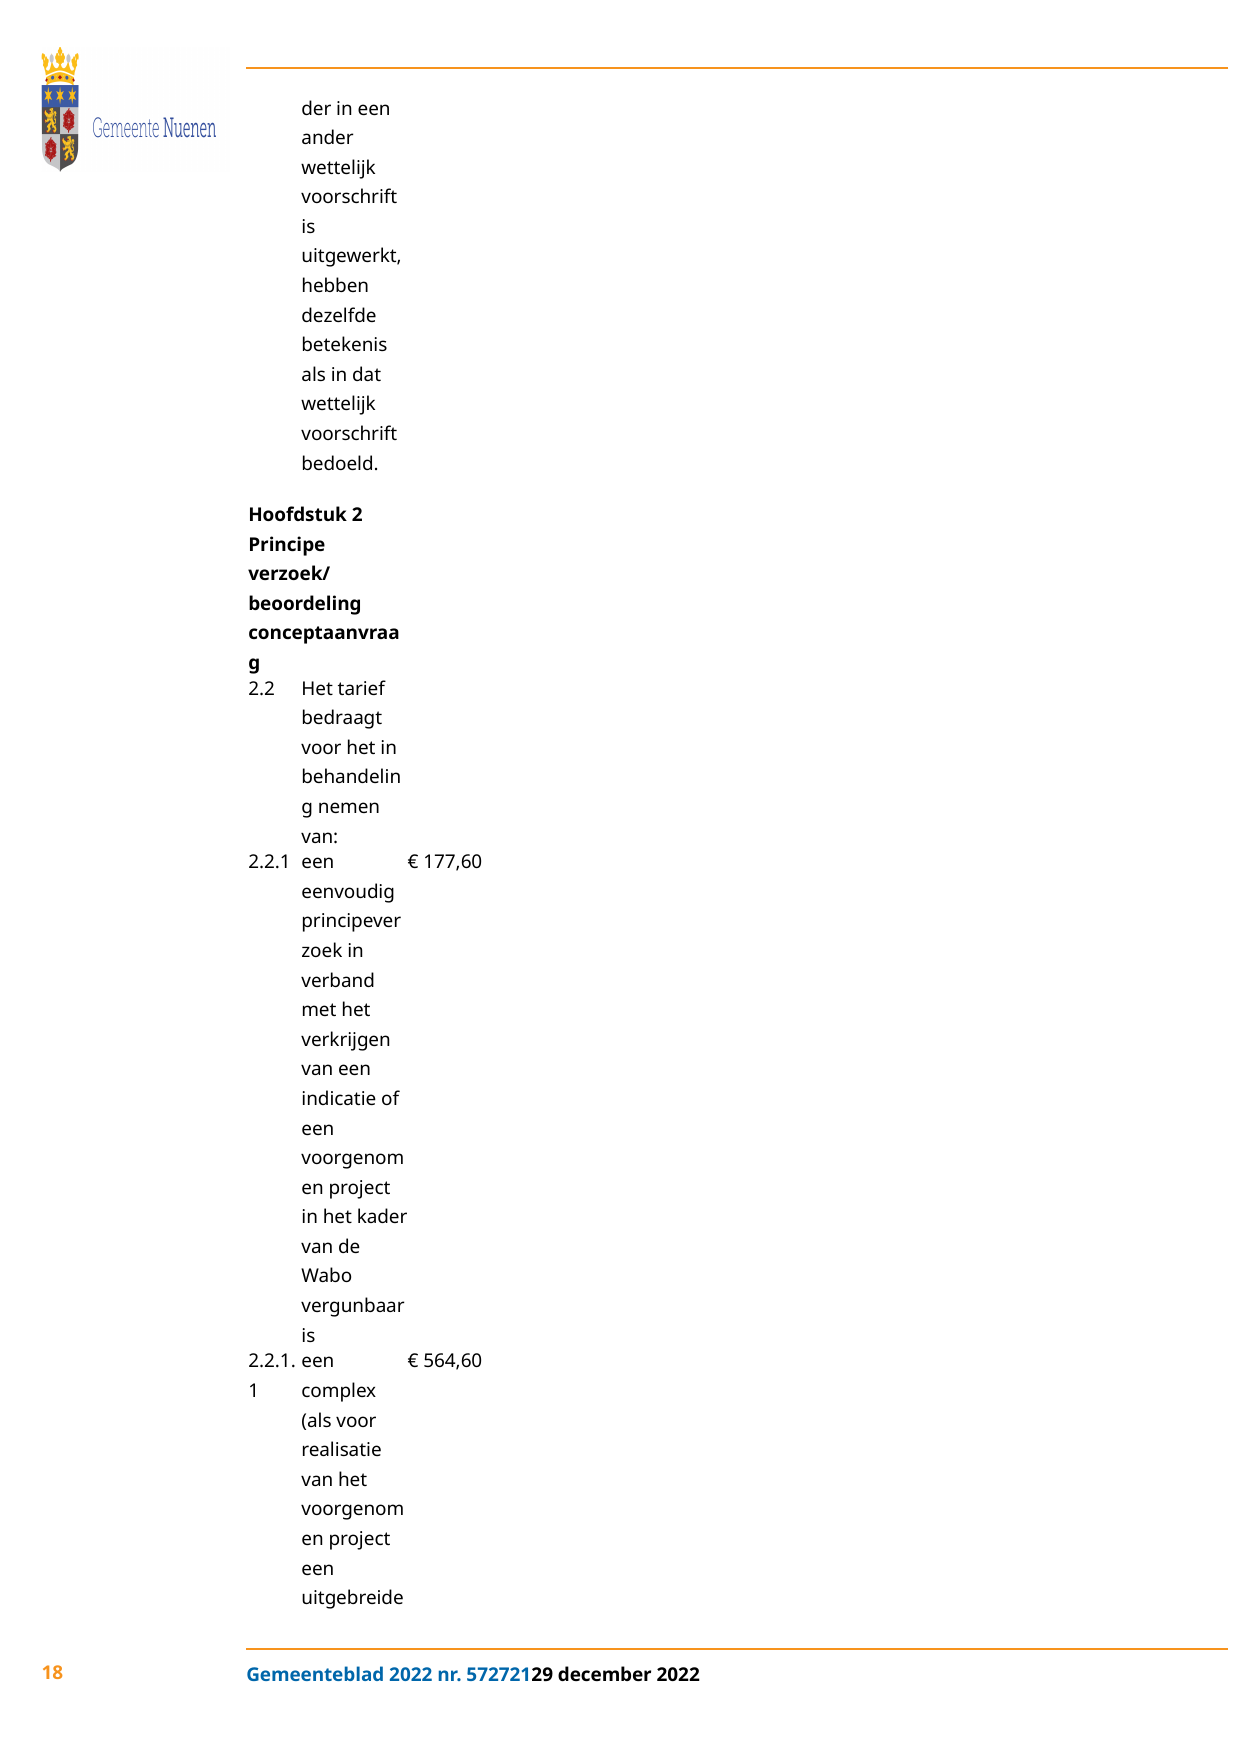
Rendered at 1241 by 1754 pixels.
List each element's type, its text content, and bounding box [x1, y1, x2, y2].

table_cell [408, 675, 726, 848]
table_cell [886, 501, 1045, 675]
table_cell [1045, 501, 1152, 675]
table_cell [1045, 1348, 1152, 1610]
table_cell [886, 675, 1045, 848]
picture [41, 47, 231, 172]
table_cell € 177,60 [408, 849, 726, 1348]
table_cell [301, 476, 407, 501]
table_cell [1045, 675, 1152, 848]
table_cell [408, 476, 726, 501]
table_cell [886, 849, 1045, 1348]
table_cell 2.2.1 [248, 849, 301, 1348]
table_cell [726, 849, 886, 1348]
table_cell [886, 476, 1045, 501]
table_cell 2.2.1.1 [248, 1348, 301, 1610]
table_cell [408, 501, 726, 675]
table_cell [886, 1348, 1045, 1610]
table_cell [726, 501, 886, 675]
table_cell Het tarief bedraagt voor het in behandeling nemen van: [301, 675, 407, 848]
table_cell Hoofdstuk 2 Principe verzoek/ beoordeling conceptaanvraag [248, 501, 407, 675]
table_cell [726, 1348, 886, 1610]
table_cell [886, 95, 1045, 476]
table_cell 2.2 [248, 675, 301, 848]
table_cell [726, 95, 886, 476]
table_cell € 564,60 [408, 1348, 726, 1610]
table_cell [1045, 849, 1152, 1348]
table_cell een eenvoudig principeverzoek in verband met het verkrijgen van een indicatie of een voorgenomen project in het kader van de Wabo vergunbaar is [301, 849, 407, 1348]
table_cell [726, 675, 886, 848]
table_cell [1045, 476, 1152, 501]
table_cell een complex (als voor realisatie van het voorgenomen project een uitgebreide [301, 1348, 407, 1610]
table_cell [248, 476, 301, 501]
table_cell der in een ander wettelijk voorschrift is uitgewerkt, hebben dezelfde betekenis als in dat wettelijk voorschrift bedoeld. [301, 95, 407, 476]
table_cell [726, 476, 886, 501]
table_cell [408, 95, 726, 476]
table_cell [1045, 95, 1152, 476]
table_cell [248, 95, 301, 476]
